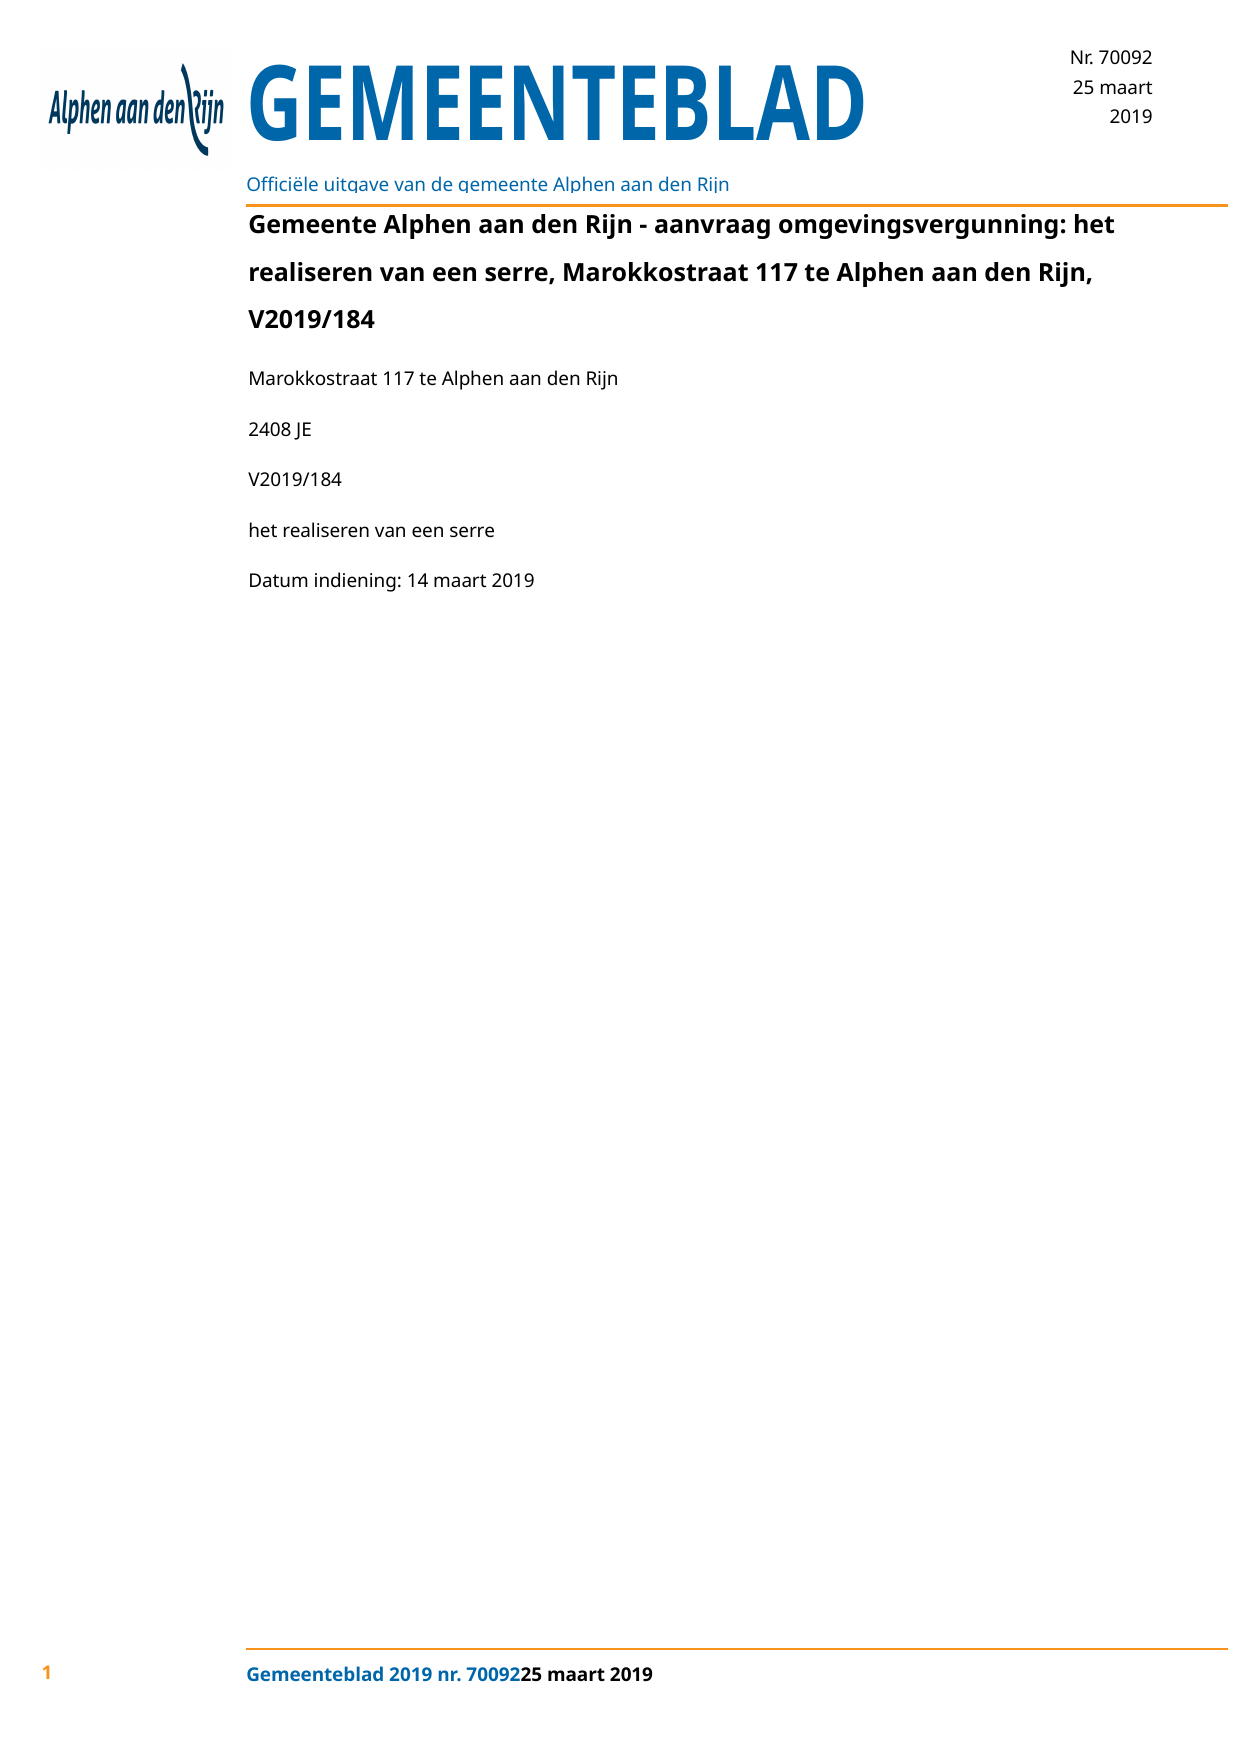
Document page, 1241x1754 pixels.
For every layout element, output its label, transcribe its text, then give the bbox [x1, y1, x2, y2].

text Datum indiening: 14 maart 2019 [248, 567, 1152, 593]
picture [41, 47, 231, 172]
text Marokkostraat 117 te Alphen aan den Rijn [248, 366, 1152, 391]
text 2408 JE [248, 416, 1152, 442]
text het realiseren van een serre [248, 517, 1152, 542]
text Gemeente Alphen aan den Rijn - aanvraag omgevingsvergunning: het realiseren van een serre, Marokkostraat 117 te Alphen aan den Rijn, V2019/184 [248, 207, 1152, 336]
text V2019/184 [248, 466, 1152, 492]
